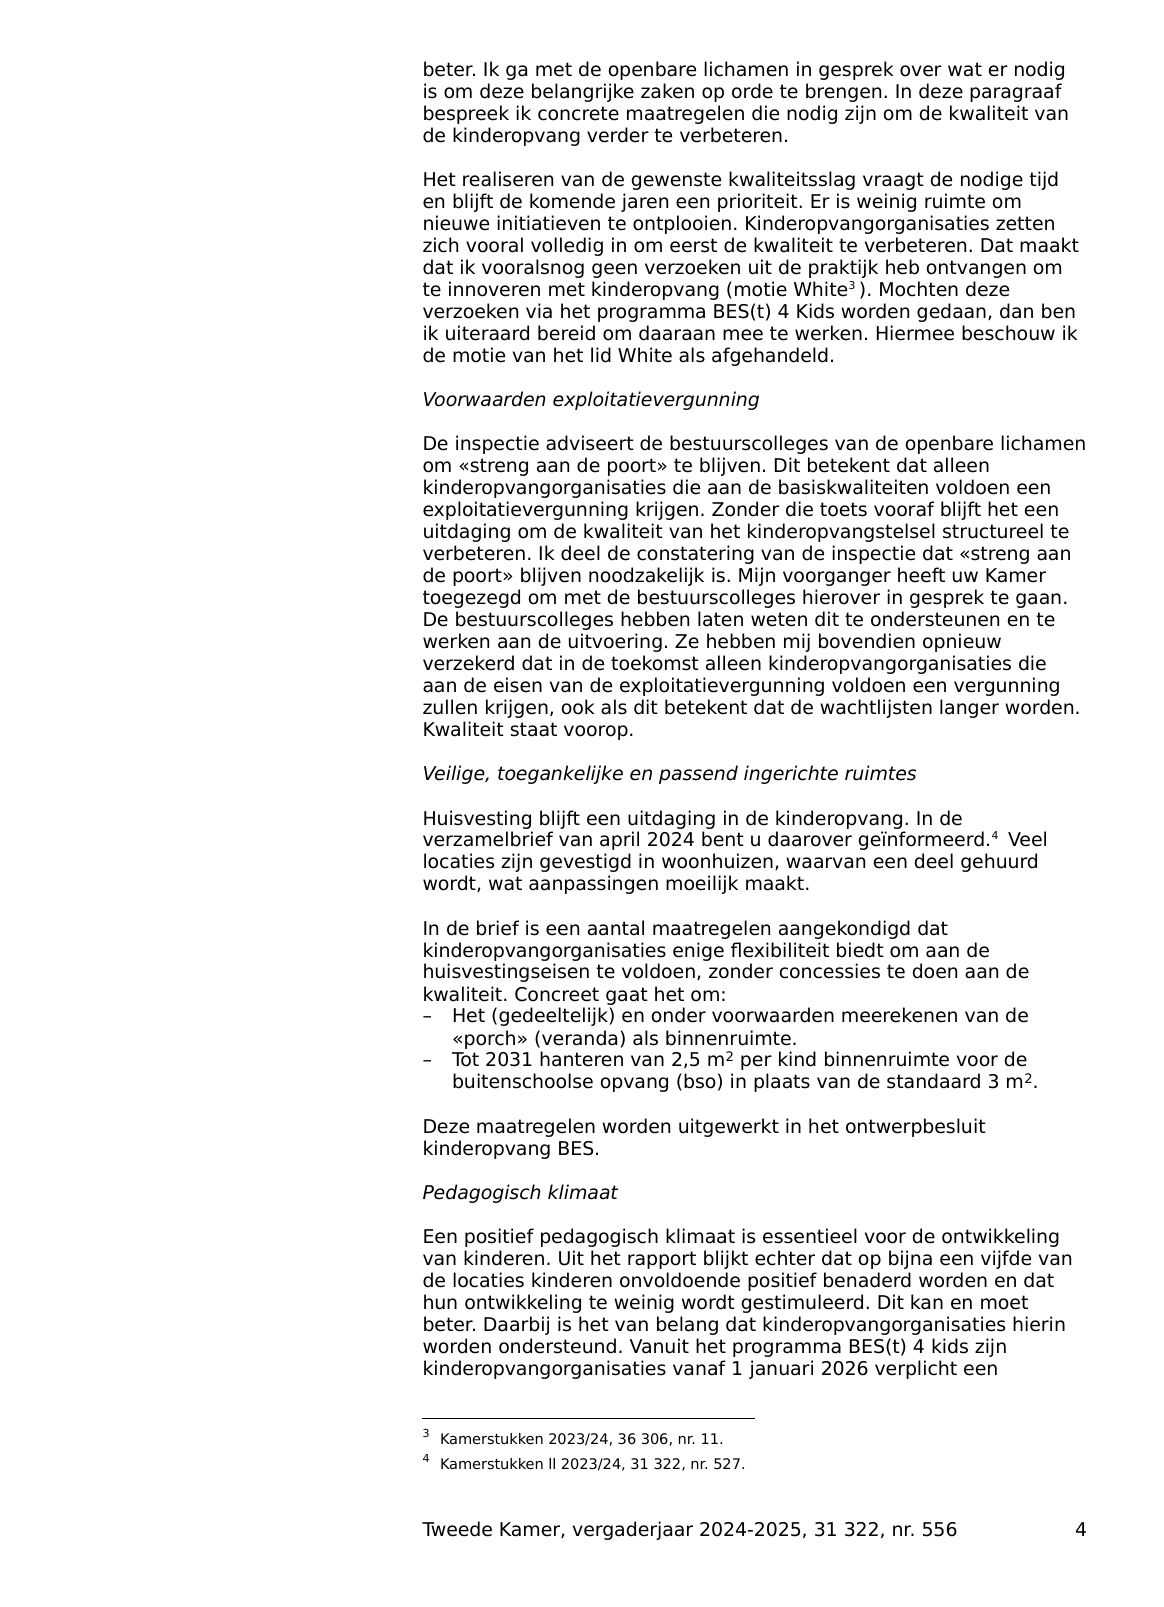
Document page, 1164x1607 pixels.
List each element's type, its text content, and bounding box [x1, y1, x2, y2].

text beter. Ik ga met de openbare lichamen in gesprek over wat er nodig is om deze belangrijke zaken op orde te brengen. In deze paragraaf bespreek ik concrete maatregelen die nodig zijn om de kwaliteit van de kinderopvang verder te verbeteren. [422, 59, 1087, 147]
subtitle Pedagogisch klimaat [422, 1182, 1087, 1204]
text Kamerstukken ll 2023/24, 31 322, nr. 527. [422, 1452, 1087, 1474]
text In de brief is een aantal maatregelen aangekondigd dat kinderopvangorganisaties enige flexibiliteit biedt om aan de huisvestingseisen te voldoen, zonder concessies te doen aan de kwaliteit. Concreet gaat het om: [422, 917, 1087, 1005]
text Kamerstukken 2023/24, 36 306, nr. 11. [422, 1427, 1087, 1449]
text – Het (gedeeltelijk) en onder voorwaarden meerekenen van de «porch» (veranda) als binnenruimte. [422, 1005, 1087, 1049]
text – Tot 2031 hanteren van 2,5 m2 per kind binnenruimte voor de buitenschoolse opvang (bso) in plaats van de standaard 3 m2. [422, 1049, 1087, 1093]
text Een positief pedagogisch klimaat is essentieel voor de ontwikkeling van kinderen. Uit het rapport blijkt echter dat op bijna een vijfde van de locaties kinderen onvoldoende positief benaderd worden en dat hun ontwikkeling te weinig wordt gestimuleerd. Dit kan en moet beter. Daarbij is het van belang dat kinderopvangorganisaties hierin worden ondersteund. Vanuit het programma BES(t) 4 kids zijn kinderopvangorganisaties vanaf 1 januari 2026 verplicht een [422, 1226, 1087, 1380]
text Het realiseren van de gewenste kwaliteitsslag vraagt de nodige tijd en blijft de komende jaren een prioriteit. Er is weinig ruimte om nieuwe initiatieven te ontplooien. Kinderopvangorganisaties zetten zich vooral volledig in om eerst de kwaliteit te verbeteren. Dat maakt dat ik vooralsnog geen verzoeken uit de praktijk heb ontvangen om te innoveren met kinderopvang (motie White). Mochten deze verzoeken via het programma BES(t) 4 Kids worden gedaan, dan ben ik uiteraard bereid om daaraan mee te werken. Hiermee beschouw ik de motie van het lid White als afgehandeld. [422, 169, 1087, 367]
subtitle Voorwaarden exploitatievergunning [422, 389, 1087, 411]
text Huisvesting blijft een uitdaging in de kinderopvang. In de verzamelbrief van april 2024 bent u daarover geïnformeerd. Veel locaties zijn gevestigd in woonhuizen, waarvan een deel gehuurd wordt, wat aanpassingen moeilijk maakt. [422, 807, 1087, 895]
text Deze maatregelen worden uitgewerkt in het ontwerpbesluit kinderopvang BES. [422, 1116, 1087, 1159]
subtitle Veilige, toegankelijke en passend ingerichte ruimtes [422, 763, 1087, 785]
text De inspectie adviseert de bestuurscolleges van de openbare lichamen om «streng aan de poort» te blijven. Dit betekent dat alleen kinderopvangorganisaties die aan de basiskwaliteiten voldoen een exploitatievergunning krijgen. Zonder die toets vooraf blijft het een uitdaging om de kwaliteit van het kinderopvangstelsel structureel te verbeteren. Ik deel de constatering van de inspectie dat «streng aan de poort» blijven noodzakelijk is. Mijn voorganger heeft uw Kamer toegezegd om met de bestuurscolleges hierover in gesprek te gaan. De bestuurscolleges hebben laten weten dit te ondersteunen en te werken aan de uitvoering. Ze hebben mij bovendien opnieuw verzekerd dat in de toekomst alleen kinderopvangorganisaties die aan de eisen van de exploitatievergunning voldoen een vergunning zullen krijgen, ook als dit betekent dat de wachtlijsten langer worden. Kwaliteit staat voorop. [422, 433, 1087, 741]
